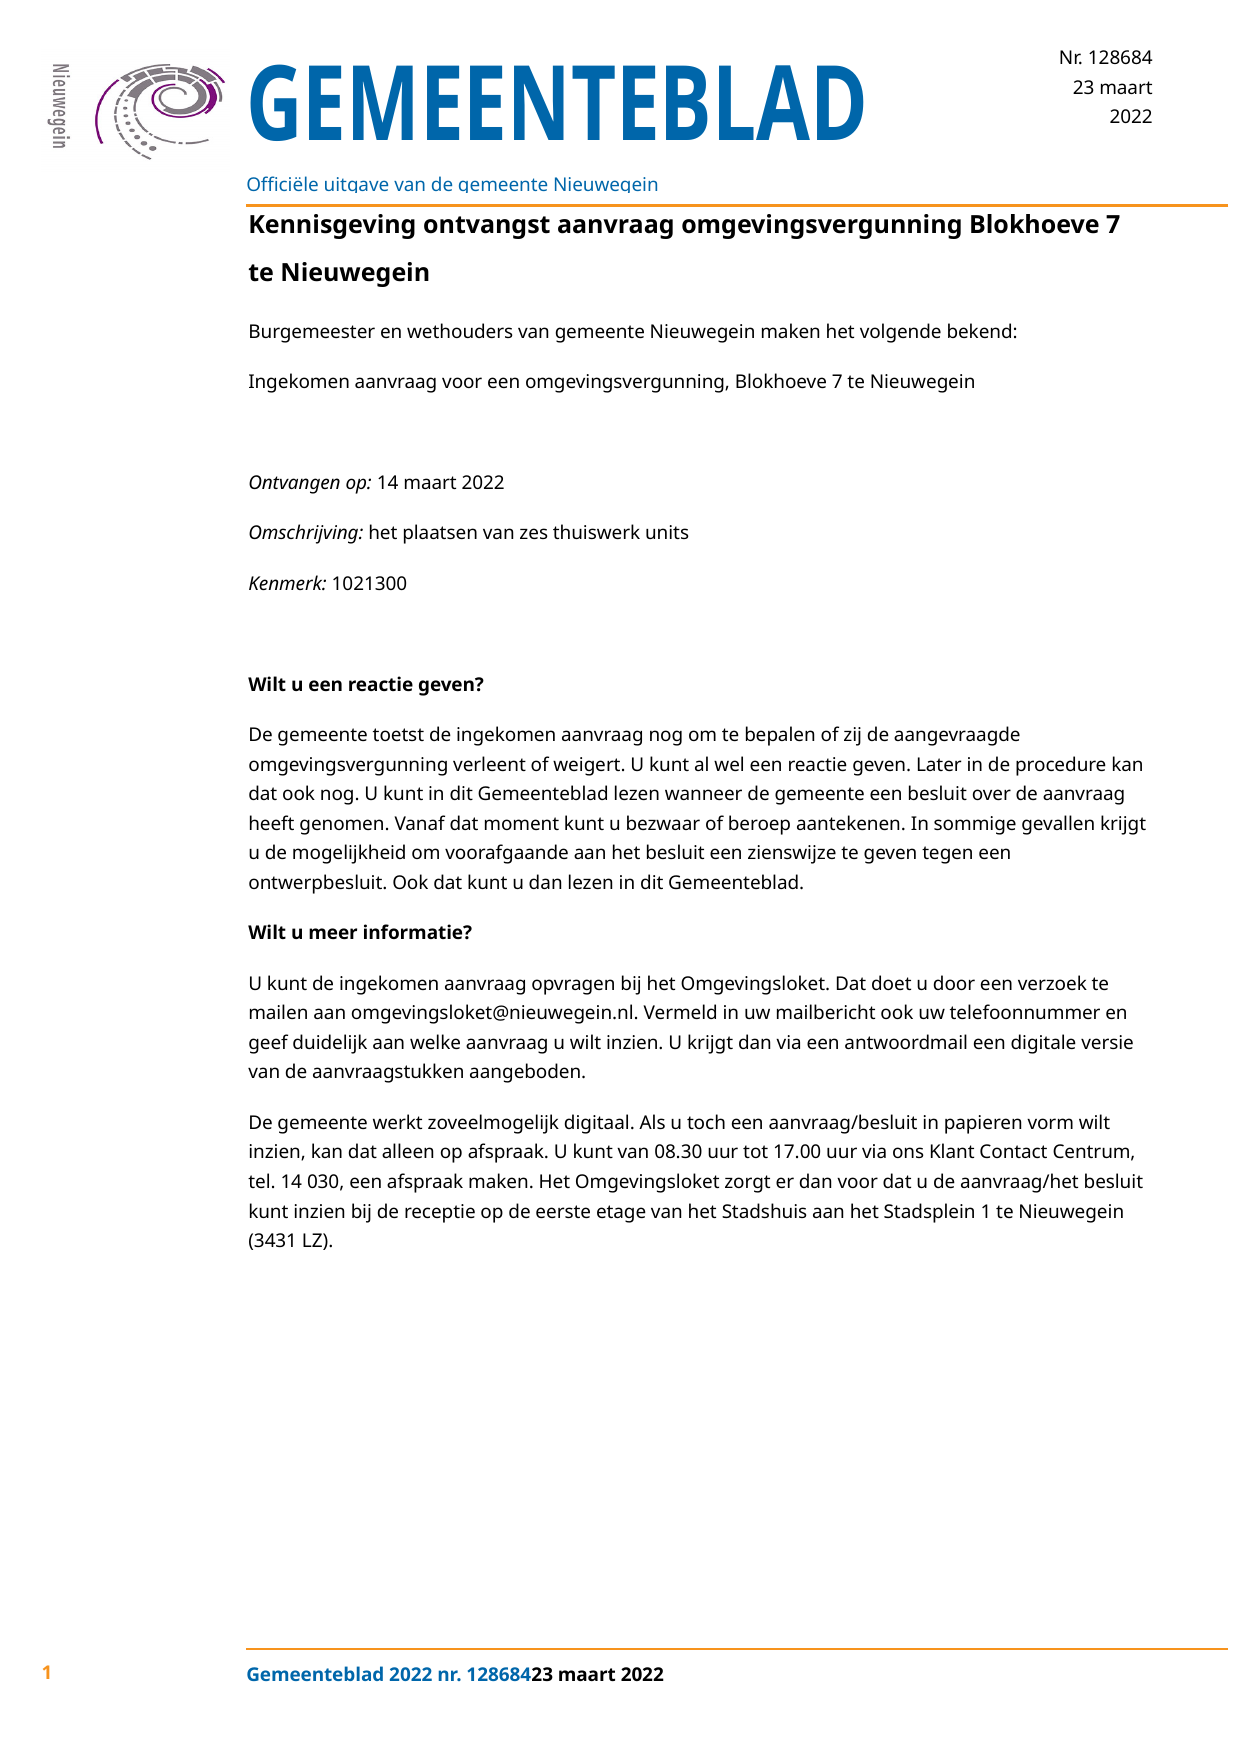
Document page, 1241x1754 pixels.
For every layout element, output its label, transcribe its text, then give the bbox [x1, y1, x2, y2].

text Kenmerk: 1021300 [248, 570, 1152, 596]
text De gemeente toetst de ingekomen aanvraag nog om te bepalen of zij de aangevraagde omgevingsvergunning verleent of weigert. U kunt al wel een reactie geven. Later in de procedure kan dat ook nog. U kunt in dit Gemeenteblad lezen wanneer de gemeente een besluit over de aanvraag heeft genomen. Vanaf dat moment kunt u bezwaar of beroep aantekenen. In sommige gevallen krijgt u de mogelijkheid om voorafgaande aan het besluit een zienswijze te geven tegen een ontwerpbesluit. Ook dat kunt u dan lezen in dit Gemeenteblad. [248, 721, 1152, 895]
text De gemeente werkt zoveelmogelijk digitaal. Als u toch een aanvraag/besluit in papieren vorm wilt inzien, kan dat alleen op afspraak. U kunt van 08.30 uur tot 17.00 uur via ons Klant Contact Centrum, tel. 14 030, een afspraak maken. Het Omgevingsloket zorgt er dan voor dat u de aanvraag/het besluit kunt inzien bij de receptie op de eerste etage van het Stadshuis aan het Stadsplein 1 te Nieuwegein (3431 LZ). [248, 1109, 1152, 1253]
text Kennisgeving ontvangst aanvraag omgevingsvergunning Blokhoeve 7 te Nieuwegein [248, 207, 1152, 288]
text Ontvangen op: 14 maart 2022 [248, 469, 1152, 495]
picture [41, 47, 231, 172]
text Wilt u meer informatie? [248, 919, 1152, 945]
text U kunt de ingekomen aanvraag opvragen bij het Omgevingsloket. Dat doet u door een verzoek te mailen aan omgevingsloket@nieuwegein.nl. Vermeld in uw mailbericht ook uw telefoonnummer en geef duidelijk aan welke aanvraag u wilt inzien. U krijgt dan via een antwoordmail een digitale versie van de aanvraagstukken aangeboden. [248, 970, 1152, 1084]
text Omschrijving: het plaatsen van zes thuiswerk units [248, 519, 1152, 545]
text Wilt u een reactie geven? [248, 671, 1152, 697]
text Ingekomen aanvraag voor een omgevingsvergunning, Blokhoeve 7 te Nieuwegein [248, 368, 1152, 394]
text Burgemeester en wethouders van gemeente Nieuwegein maken het volgende bekend: [248, 318, 1152, 344]
